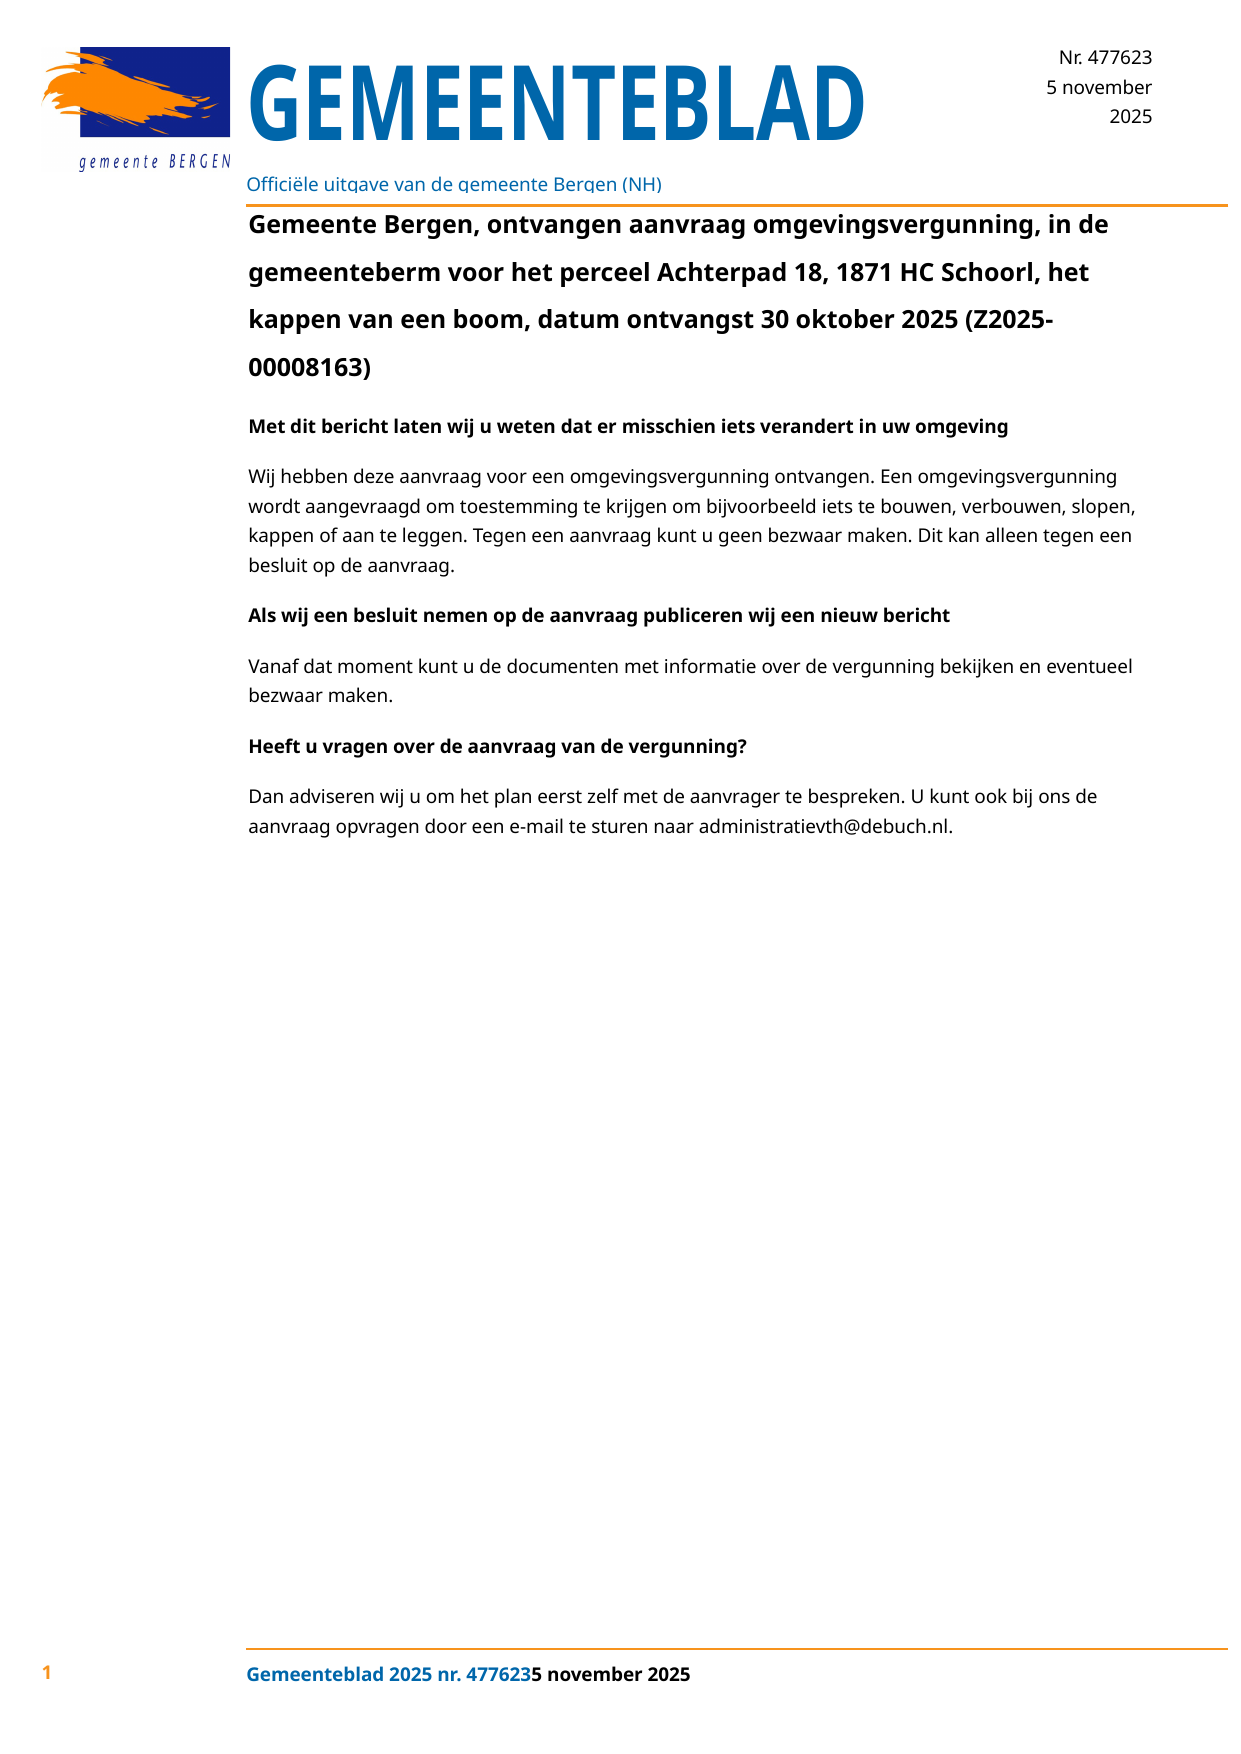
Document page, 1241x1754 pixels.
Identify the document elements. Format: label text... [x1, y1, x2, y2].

text Wij hebben deze aanvraag voor een omgevingsvergunning ontvangen. Een omgevingsvergunning wordt aangevraagd om toestemming te krijgen om bijvoorbeeld iets te bouwen, verbouwen, slopen, kappen of aan te leggen. Tegen een aanvraag kunt u geen bezwaar maken. Dit kan alleen tegen een besluit op de aanvraag. [248, 463, 1152, 578]
text Dan adviseren wij u om het plan eerst zelf met de aanvrager te bespreken. U kunt ook bij ons de aanvraag opvragen door een e-mail te sturen naar administratievth@debuch.nl. [248, 783, 1152, 839]
text Als wij een besluit nemen op de aanvraag publiceren wij een nieuw bericht [248, 603, 1152, 628]
text Heeft u vragen over de aanvraag van de vergunning? [248, 733, 1152, 759]
text Met dit bericht laten wij u weten dat er misschien iets verandert in uw omgeving [248, 413, 1152, 439]
picture [41, 47, 231, 172]
text Gemeente Bergen, ontvangen aanvraag omgevingsvergunning, in de gemeenteberm voor het perceel Achterpad 18, 1871 HC Schoorl, het kappen van een boom, datum ontvangst 30 oktober 2025 (Z2025-00008163) [248, 207, 1152, 384]
text Vanaf dat moment kunt u de documenten met informatie over de vergunning bekijken en eventueel bezwaar maken. [248, 653, 1152, 708]
